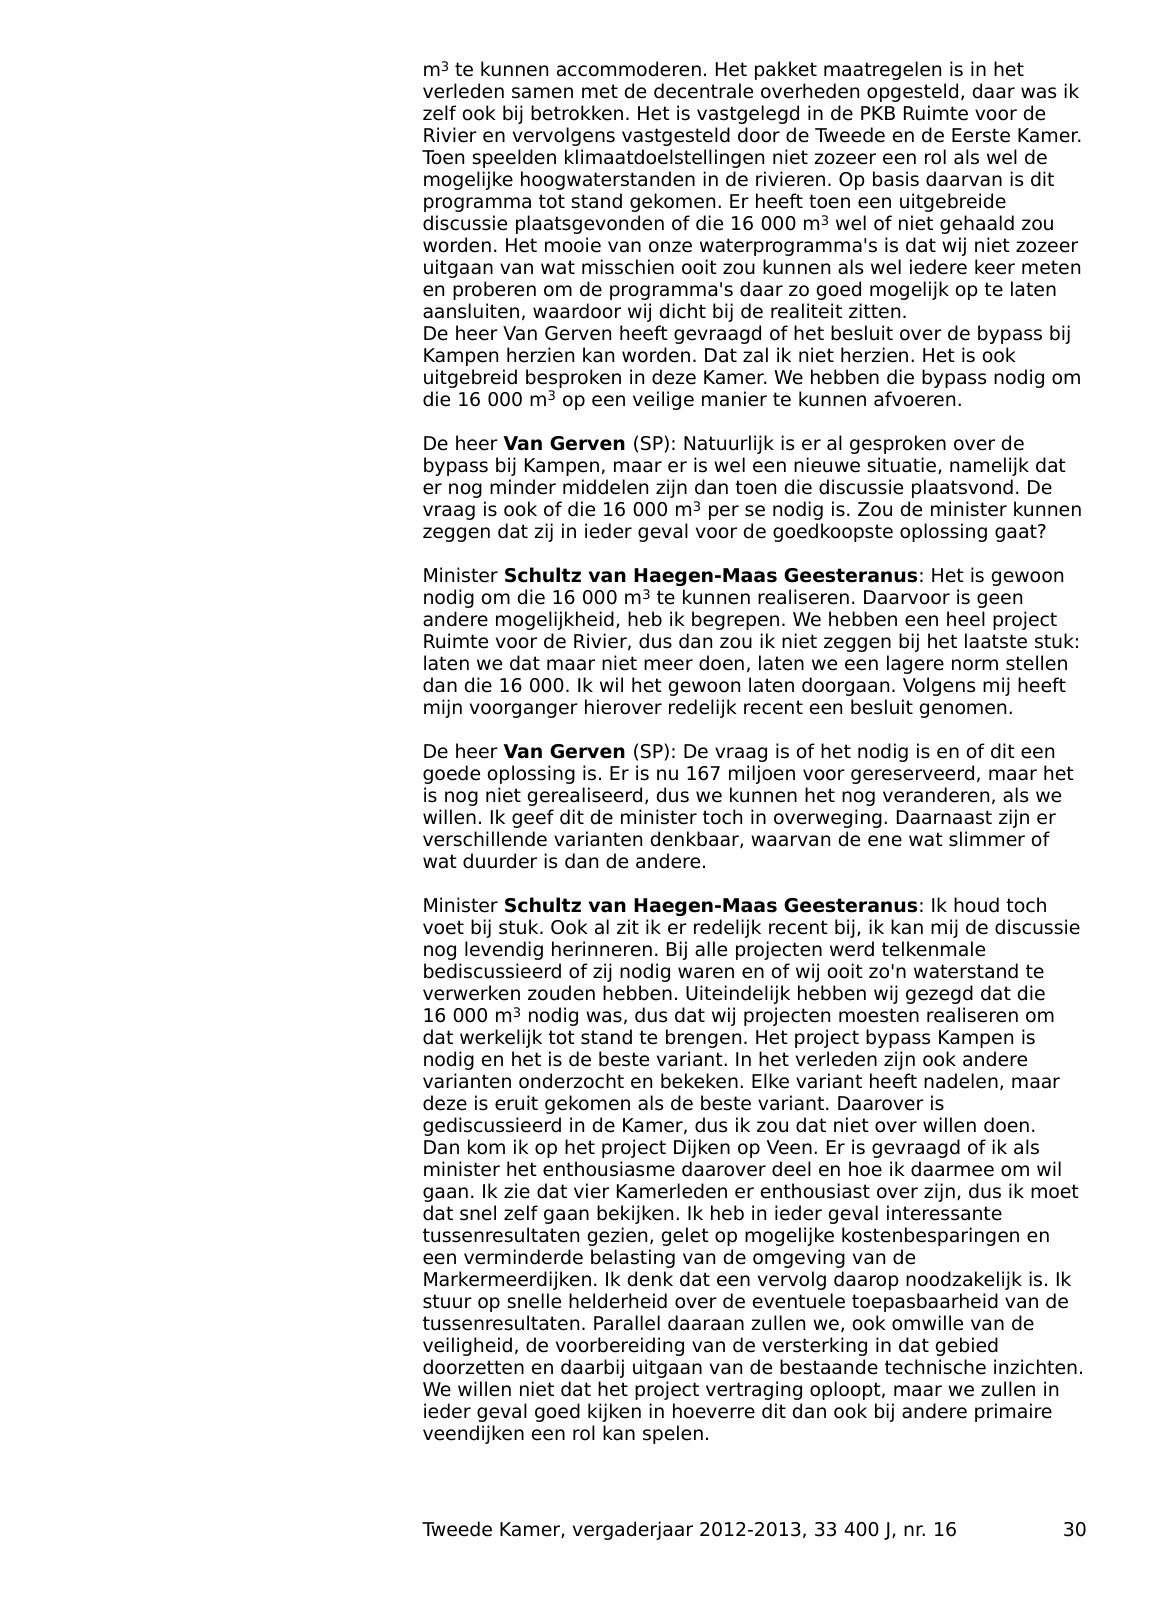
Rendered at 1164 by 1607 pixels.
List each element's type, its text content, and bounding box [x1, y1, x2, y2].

text Minister Schultz van Haegen-Maas Geesteranus: Ik houd toch voet bij stuk. Ook al zit ik er redelijk recent bij, ik kan mij de discussie nog levendig herinneren. Bij alle projecten werd telkenmale bediscussieerd of zij nodig waren en of wij ooit zo'n waterstand te verwerken zouden hebben. Uiteindelijk hebben wij gezegd dat die 16 000 m3 nodig was, dus dat wij projecten moesten realiseren om dat werkelijk tot stand te brengen. Het project bypass Kampen is nodig en het is de beste variant. In het verleden zijn ook andere varianten onderzocht en bekeken. Elke variant heeft nadelen, maar deze is eruit gekomen als de beste variant. Daarover is gediscussieerd in de Kamer, dus ik zou dat niet over willen doen. [422, 895, 1087, 1137]
text Minister Schultz van Haegen-Maas Geesteranus: Het is gewoon nodig om die 16 000 m3 te kunnen realiseren. Daarvoor is geen andere mogelijkheid, heb ik begrepen. We hebben een heel project Ruimte voor de Rivier, dus dan zou ik niet zeggen bij het laatste stuk: laten we dat maar niet meer doen, laten we een lagere norm stellen dan die 16 000. Ik wil het gewoon laten doorgaan. Volgens mij heeft mijn voorganger hierover redelijk recent een besluit genomen. [422, 565, 1087, 719]
text De heer Van Gerven heeft gevraagd of het besluit over de bypass bij Kampen herzien kan worden. Dat zal ik niet herzien. Het is ook uitgebreid besproken in deze Kamer. We hebben die bypass nodig om die 16 000 m3 op een veilige manier te kunnen afvoeren. [422, 323, 1087, 411]
text De heer Van Gerven (SP): Natuurlijk is er al gesproken over de bypass bij Kampen, maar er is wel een nieuwe situatie, namelijk dat er nog minder middelen zijn dan toen die discussie plaatsvond. De vraag is ook of die 16 000 m3 per se nodig is. Zou de minister kunnen zeggen dat zij in ieder geval voor de goedkoopste oplossing gaat? [422, 433, 1087, 543]
text m3 te kunnen accommoderen. Het pakket maatregelen is in het verleden samen met de decentrale overheden opgesteld, daar was ik zelf ook bij betrokken. Het is vastgelegd in de PKB Ruimte voor de Rivier en vervolgens vastgesteld door de Tweede en de Eerste Kamer. Toen speelden klimaatdoelstellingen niet zozeer een rol als wel de mogelijke hoogwaterstanden in de rivieren. Op basis daarvan is dit programma tot stand gekomen. Er heeft toen een uitgebreide discussie plaatsgevonden of die 16 000 m3 wel of niet gehaald zou worden. Het mooie van onze waterprogramma's is dat wij niet zozeer uitgaan van wat misschien ooit zou kunnen als wel iedere keer meten en proberen om de programma's daar zo goed mogelijk op te laten aansluiten, waardoor wij dicht bij de realiteit zitten. [422, 59, 1087, 323]
text De heer Van Gerven (SP): De vraag is of het nodig is en of dit een goede oplossing is. Er is nu 167 miljoen voor gereserveerd, maar het is nog niet gerealiseerd, dus we kunnen het nog veranderen, als we willen. Ik geef dit de minister toch in overweging. Daarnaast zijn er verschillende varianten denkbaar, waarvan de ene wat slimmer of wat duurder is dan de andere. [422, 741, 1087, 873]
text Dan kom ik op het project Dijken op Veen. Er is gevraagd of ik als minister het enthousiasme daarover deel en hoe ik daarmee om wil gaan. Ik zie dat vier Kamerleden er enthousiast over zijn, dus ik moet dat snel zelf gaan bekijken. Ik heb in ieder geval interessante tussenresultaten gezien, gelet op mogelijke kostenbesparingen en een verminderde belasting van de omgeving van de Markermeerdijken. Ik denk dat een vervolg daarop noodzakelijk is. Ik stuur op snelle helderheid over de eventuele toepasbaarheid van de tussenresultaten. Parallel daaraan zullen we, ook omwille van de veiligheid, de voorbereiding van de versterking in dat gebied doorzetten en daarbij uitgaan van de bestaande technische inzichten. We willen niet dat het project vertraging oploopt, maar we zullen in ieder geval goed kijken in hoeverre dit dan ook bij andere primaire veendijken een rol kan spelen. [422, 1137, 1087, 1444]
